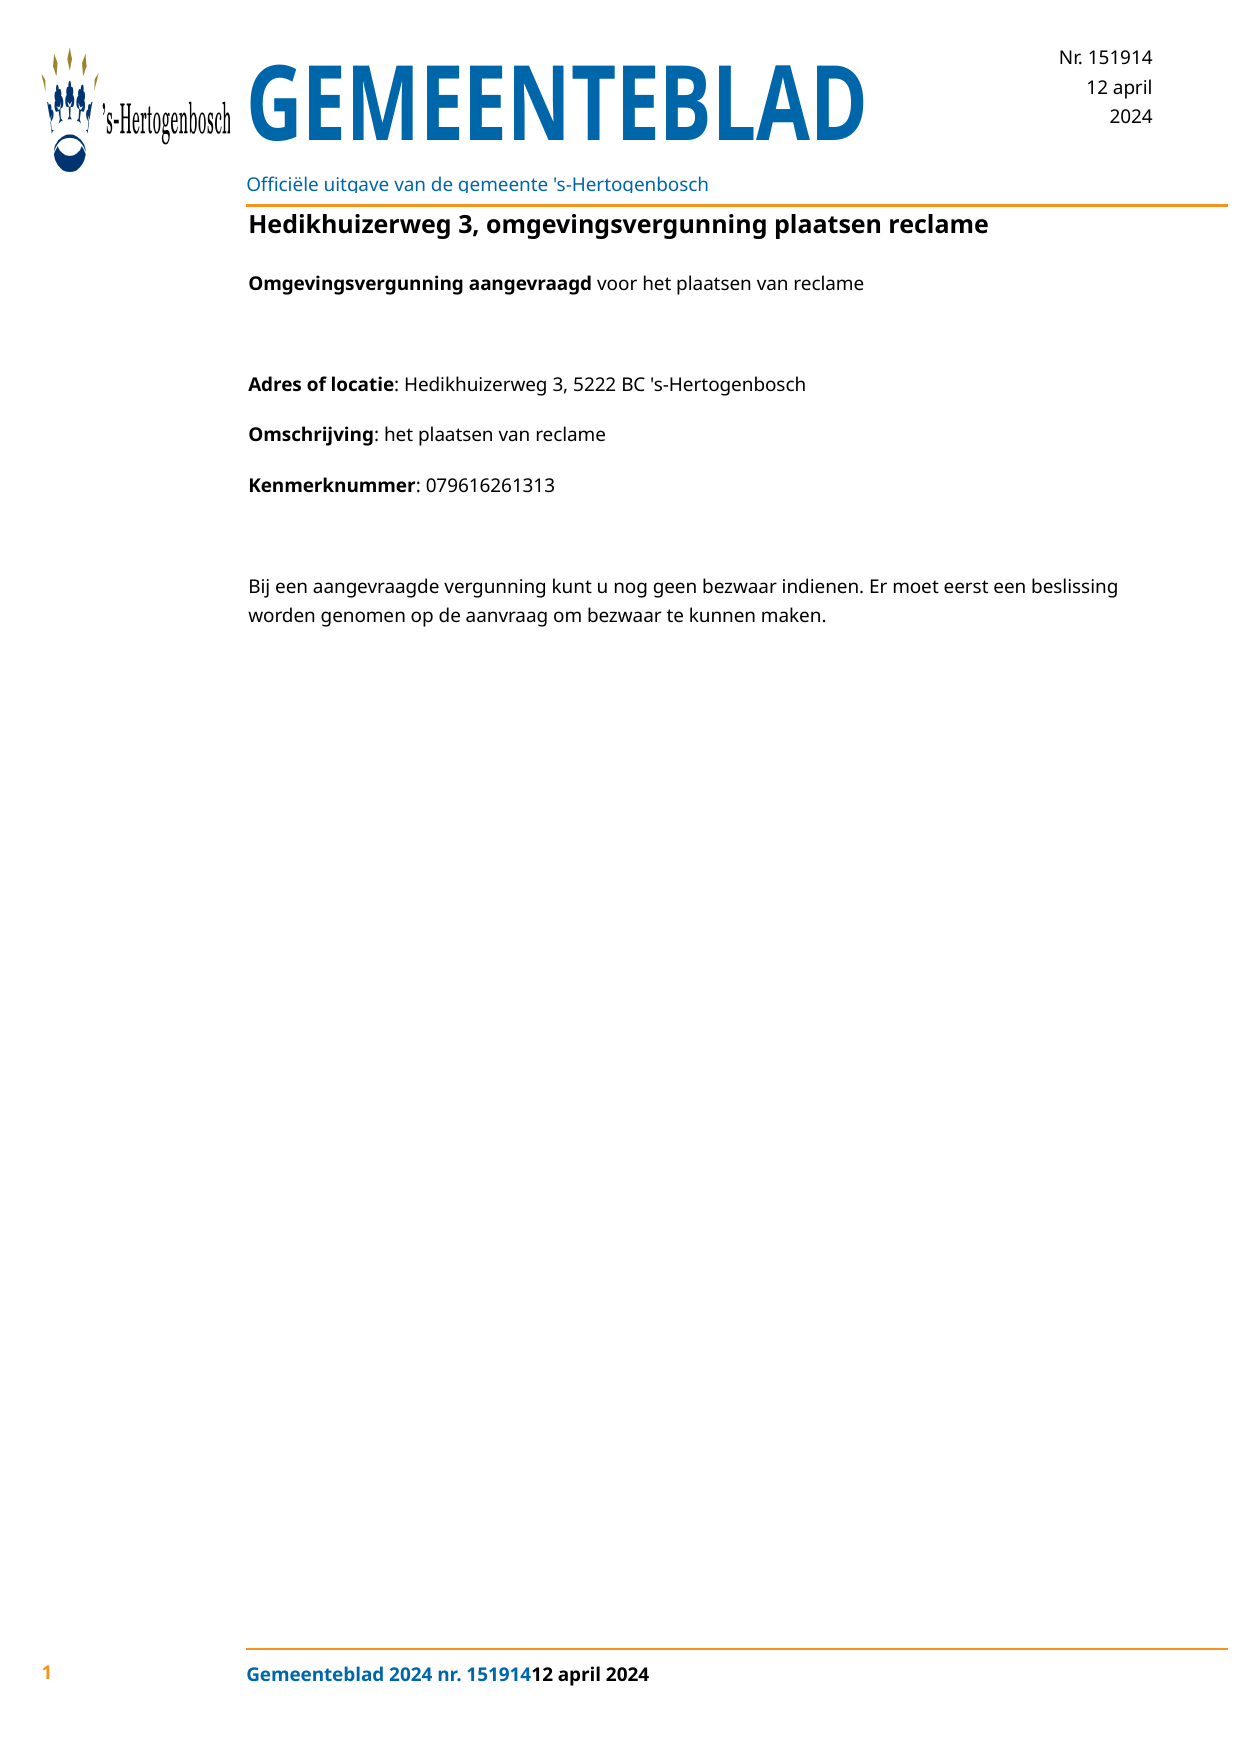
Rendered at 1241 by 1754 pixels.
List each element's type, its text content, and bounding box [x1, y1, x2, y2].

text Adres of locatie: Hedikhuizerweg 3, 5222 BC 's-Hertogenbosch [248, 371, 1152, 397]
text Omschrijving: het plaatsen van reclame [248, 422, 1152, 447]
picture [41, 47, 231, 172]
text Omgevingsvergunning aangevraagd voor het plaatsen van reclame [248, 270, 1152, 296]
text Hedikhuizerweg 3, omgevingsvergunning plaatsen reclame [248, 207, 1152, 241]
text Kenmerknummer: 079616261313 [248, 472, 1152, 498]
text Bij een aangevraagde vergunning kunt u nog geen bezwaar indienen. Er moet eerst een beslissing worden genomen op de aanvraag om bezwaar te kunnen maken. [248, 573, 1152, 628]
